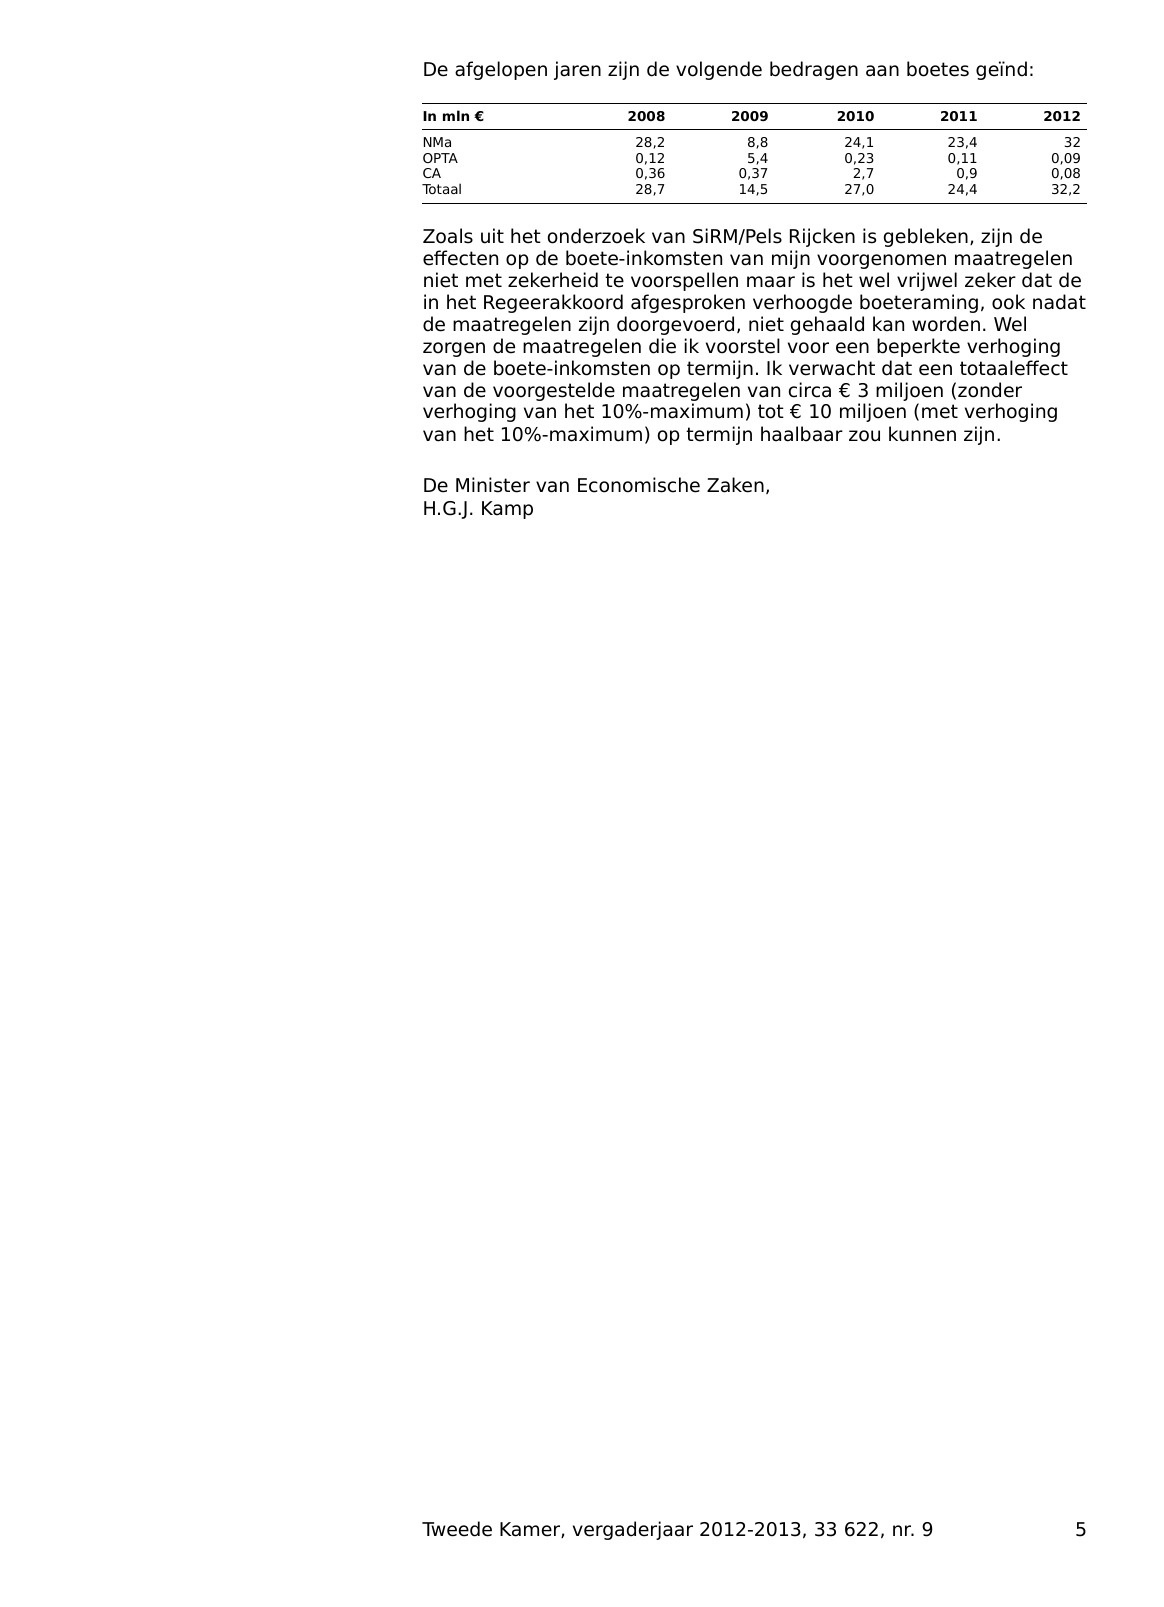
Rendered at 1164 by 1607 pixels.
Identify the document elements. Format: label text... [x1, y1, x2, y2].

table_cell 0,08 [983, 166, 1087, 182]
text Zoals uit het onderzoek van SiRM/Pels Rijcken is gebleken, zijn de effecten op de boete-inkomsten van mijn voorgenomen maatregelen niet met zekerheid te voorspellen maar is het wel vrijwel zeker dat de in het Regeerakkoord afgesproken verhoogde boeteraming, ook nadat de maatregelen zijn doorgevoerd, niet gehaald kan worden. Wel zorgen de maatregelen die ik voorstel voor een beperkte verhoging van de boete-inkomsten op termijn. Ik verwacht dat een totaaleffect van de voorgestelde maatregelen van circa € 3 miljoen (zonder verhoging van het 10%-maximum) tot € 10 miljoen (met verhoging van het 10%-maximum) op termijn haalbaar zou kunnen zijn. [422, 226, 1087, 445]
table_cell 32 [983, 130, 1087, 151]
table_cell 2,7 [774, 166, 880, 182]
table_cell 28,2 [568, 130, 671, 151]
table_cell CA [422, 166, 568, 182]
table_header 2012 [983, 104, 1087, 129]
table_header 2008 [568, 104, 671, 129]
table_cell 32,2 [983, 182, 1087, 202]
table_header In mln € [422, 104, 568, 129]
table_cell 14,5 [671, 182, 774, 202]
text De Minister van Economische Zaken, H.G.J. Kamp [422, 475, 1087, 519]
table_cell 0,11 [880, 151, 983, 166]
table_cell 27,0 [774, 182, 880, 202]
table_cell 0,37 [671, 166, 774, 182]
table_cell 23,4 [880, 130, 983, 151]
table_cell 0,12 [568, 151, 671, 166]
table_cell 24,1 [774, 130, 880, 151]
table_header 2009 [671, 104, 774, 129]
table_cell 0,36 [568, 166, 671, 182]
table_cell OPTA [422, 151, 568, 166]
table_cell NMa [422, 130, 568, 151]
table_cell 8,8 [671, 130, 774, 151]
table_cell 0,09 [983, 151, 1087, 166]
table_cell 5,4 [671, 151, 774, 166]
table_cell Totaal [422, 182, 568, 202]
text De afgelopen jaren zijn de volgende bedragen aan boetes geïnd: [422, 59, 1087, 81]
table_cell 28,7 [568, 182, 671, 202]
table_cell 0,9 [880, 166, 983, 182]
table_header 2010 [774, 104, 880, 129]
table_header 2011 [880, 104, 983, 129]
table_cell 24,4 [880, 182, 983, 202]
table_cell 0,23 [774, 151, 880, 166]
